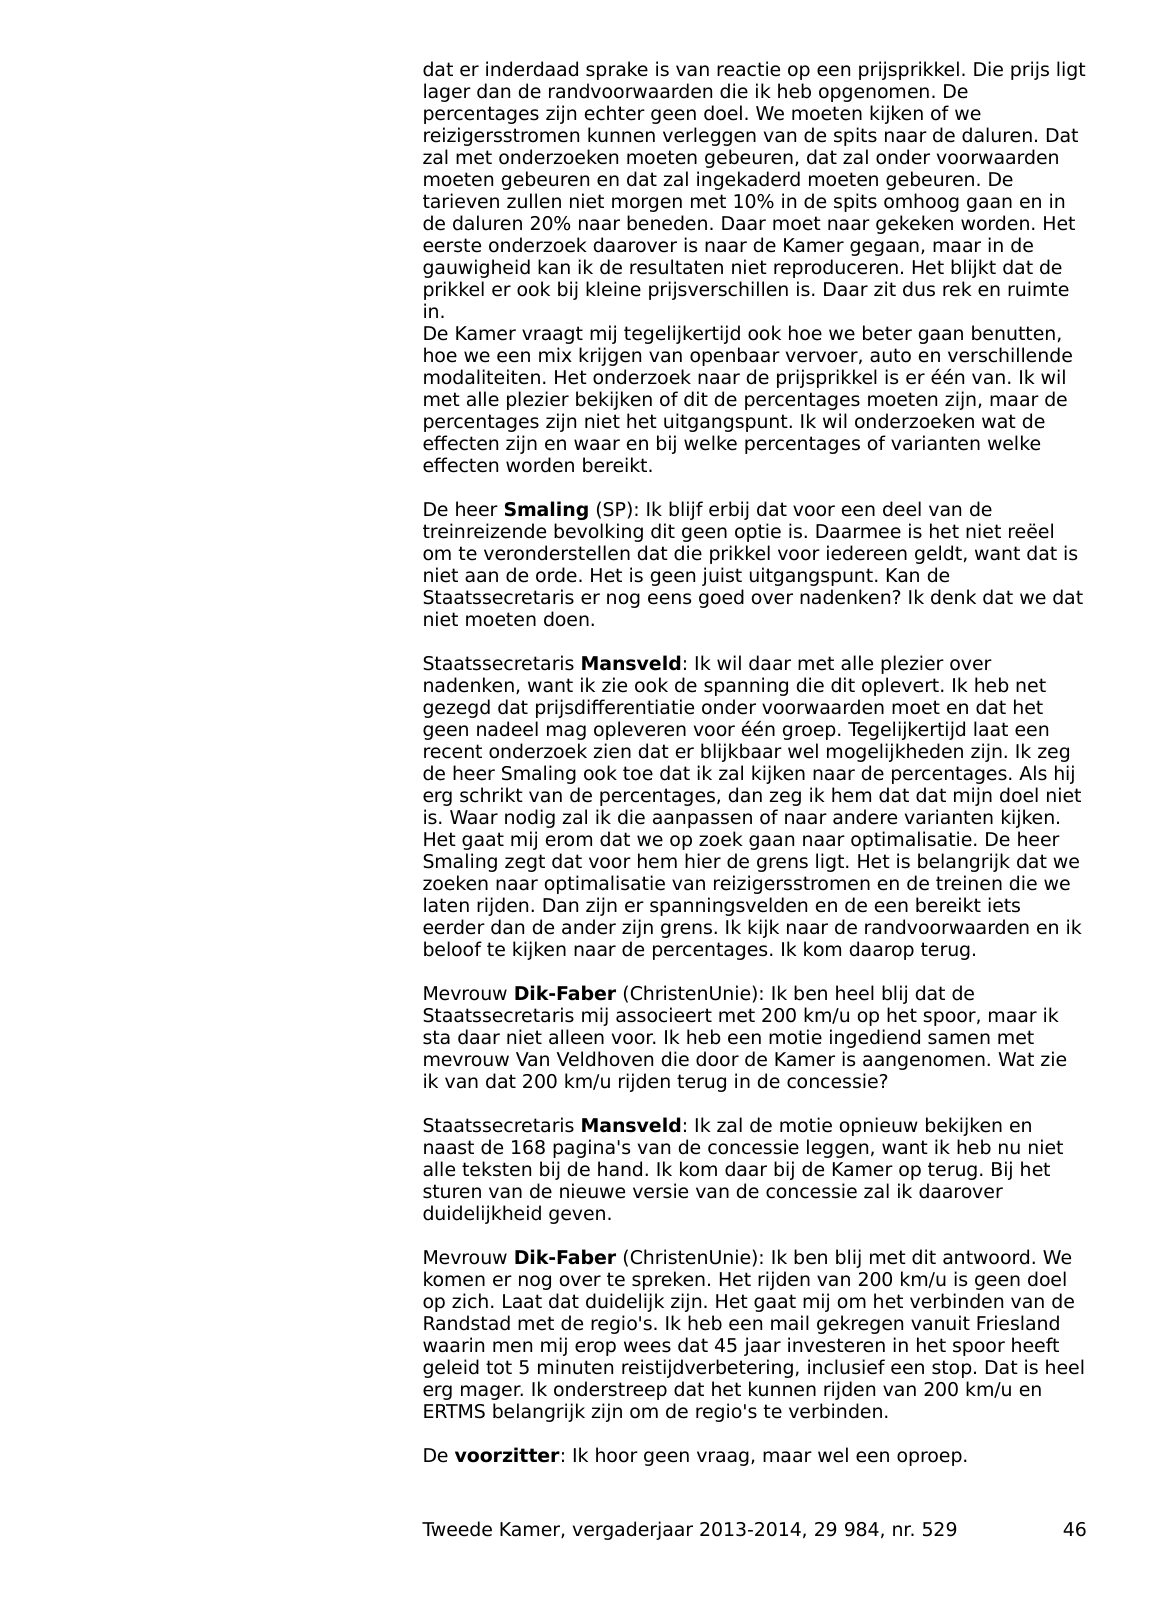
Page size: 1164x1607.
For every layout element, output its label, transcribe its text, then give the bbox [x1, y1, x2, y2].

text De voorzitter: Ik hoor geen vraag, maar wel een oproep. [422, 1445, 1087, 1467]
text Mevrouw Dik-Faber (ChristenUnie): Ik ben heel blij dat de Staatssecretaris mij associeert met 200 km/u op het spoor, maar ik sta daar niet alleen voor. Ik heb een motie ingediend samen met mevrouw Van Veldhoven die door de Kamer is aangenomen. Wat zie ik van dat 200 km/u rijden terug in de concessie? [422, 983, 1087, 1093]
text Staatssecretaris Mansveld: Ik wil daar met alle plezier over nadenken, want ik zie ook de spanning die dit oplevert. Ik heb net gezegd dat prijsdifferentiatie onder voorwaarden moet en dat het geen nadeel mag opleveren voor één groep. Tegelijkertijd laat een recent onderzoek zien dat er blijkbaar wel mogelijkheden zijn. Ik zeg de heer Smaling ook toe dat ik zal kijken naar de percentages. Als hij erg schrikt van de percentages, dan zeg ik hem dat dat mijn doel niet is. Waar nodig zal ik die aanpassen of naar andere varianten kijken. Het gaat mij erom dat we op zoek gaan naar optimalisatie. De heer Smaling zegt dat voor hem hier de grens ligt. Het is belangrijk dat we zoeken naar optimalisatie van reizigersstromen en de treinen die we laten rijden. Dan zijn er spanningsvelden en de een bereikt iets eerder dan de ander zijn grens. Ik kijk naar de randvoorwaarden en ik beloof te kijken naar de percentages. Ik kom daarop terug. [422, 653, 1087, 961]
text De heer Smaling (SP): Ik blijf erbij dat voor een deel van de treinreizende bevolking dit geen optie is. Daarmee is het niet reëel om te veronderstellen dat die prikkel voor iedereen geldt, want dat is niet aan de orde. Het is geen juist uitgangspunt. Kan de Staatssecretaris er nog eens goed over nadenken? Ik denk dat we dat niet moeten doen. [422, 499, 1087, 631]
text dat er inderdaad sprake is van reactie op een prijsprikkel. Die prijs ligt lager dan de randvoorwaarden die ik heb opgenomen. De percentages zijn echter geen doel. We moeten kijken of we reizigersstromen kunnen verleggen van de spits naar de daluren. Dat zal met onderzoeken moeten gebeuren, dat zal onder voorwaarden moeten gebeuren en dat zal ingekaderd moeten gebeuren. De tarieven zullen niet morgen met 10% in de spits omhoog gaan en in de daluren 20% naar beneden. Daar moet naar gekeken worden. Het eerste onderzoek daarover is naar de Kamer gegaan, maar in de gauwigheid kan ik de resultaten niet reproduceren. Het blijkt dat de prikkel er ook bij kleine prijsverschillen is. Daar zit dus rek en ruimte in. [422, 59, 1087, 323]
text Mevrouw Dik-Faber (ChristenUnie): Ik ben blij met dit antwoord. We komen er nog over te spreken. Het rijden van 200 km/u is geen doel op zich. Laat dat duidelijk zijn. Het gaat mij om het verbinden van de Randstad met de regio's. Ik heb een mail gekregen vanuit Friesland waarin men mij erop wees dat 45 jaar investeren in het spoor heeft geleid tot 5 minuten reistijdverbetering, inclusief een stop. Dat is heel erg mager. Ik onderstreep dat het kunnen rijden van 200 km/u en ERTMS belangrijk zijn om de regio's te verbinden. [422, 1247, 1087, 1423]
text Staatssecretaris Mansveld: Ik zal de motie opnieuw bekijken en naast de 168 pagina's van de concessie leggen, want ik heb nu niet alle teksten bij de hand. Ik kom daar bij de Kamer op terug. Bij het sturen van de nieuwe versie van de concessie zal ik daarover duidelijkheid geven. [422, 1115, 1087, 1225]
text De Kamer vraagt mij tegelijkertijd ook hoe we beter gaan benutten, hoe we een mix krijgen van openbaar vervoer, auto en verschillende modaliteiten. Het onderzoek naar de prijsprikkel is er één van. Ik wil met alle plezier bekijken of dit de percentages moeten zijn, maar de percentages zijn niet het uitgangspunt. Ik wil onderzoeken wat de effecten zijn en waar en bij welke percentages of varianten welke effecten worden bereikt. [422, 323, 1087, 477]
